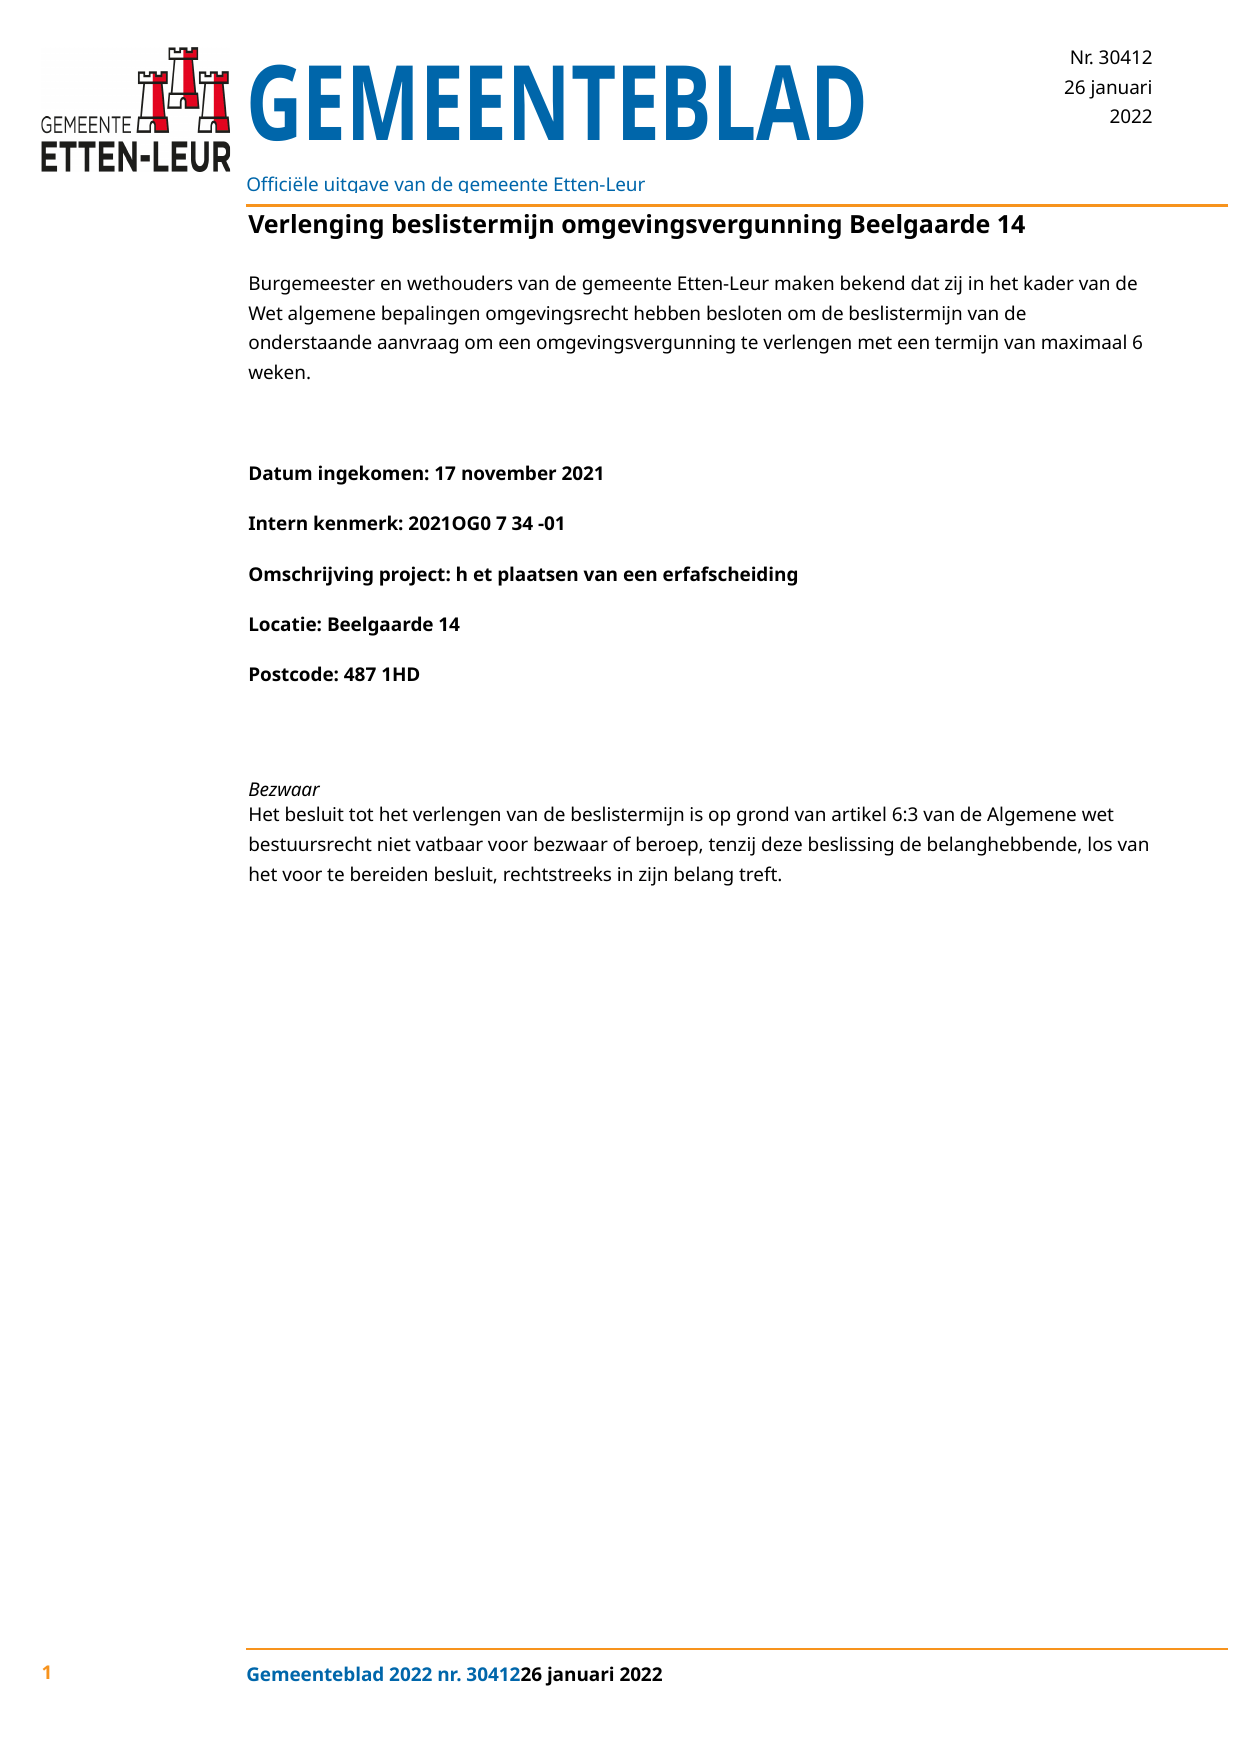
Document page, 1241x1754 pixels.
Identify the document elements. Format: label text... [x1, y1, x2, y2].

picture [41, 47, 231, 172]
text Verlenging beslistermijn omgevingsvergunning Beelgaarde 14 [248, 207, 1152, 241]
text Datum ingekomen: 17 november 2021 [248, 460, 1152, 486]
text Omschrijving project: h et plaatsen van een erfafscheiding [248, 561, 1152, 586]
text Burgemeester en wethouders van de gemeente Etten-Leur maken bekend dat zij in het kader van de Wet algemene bepalingen omgevingsrecht hebben besloten om de beslistermijn van de onderstaande aanvraag om een omgevingsvergunning te verlengen met een termijn van maximaal 6 weken. [248, 270, 1152, 385]
text Postcode: 487 1HD [248, 662, 1152, 687]
text Bezwaar [248, 776, 1152, 802]
text Het besluit tot het verlengen van de beslistermijn is op grond van artikel 6:3 van de Algemene wet bestuursrecht niet vatbaar voor bezwaar of beroep, tenzij deze beslissing de belanghebbende, los van het voor te bereiden besluit, rechtstreeks in zijn belang treft. [248, 802, 1152, 887]
text Intern kenmerk: 2021OG0 7 34 -01 [248, 510, 1152, 536]
text Locatie: Beelgaarde 14 [248, 611, 1152, 637]
